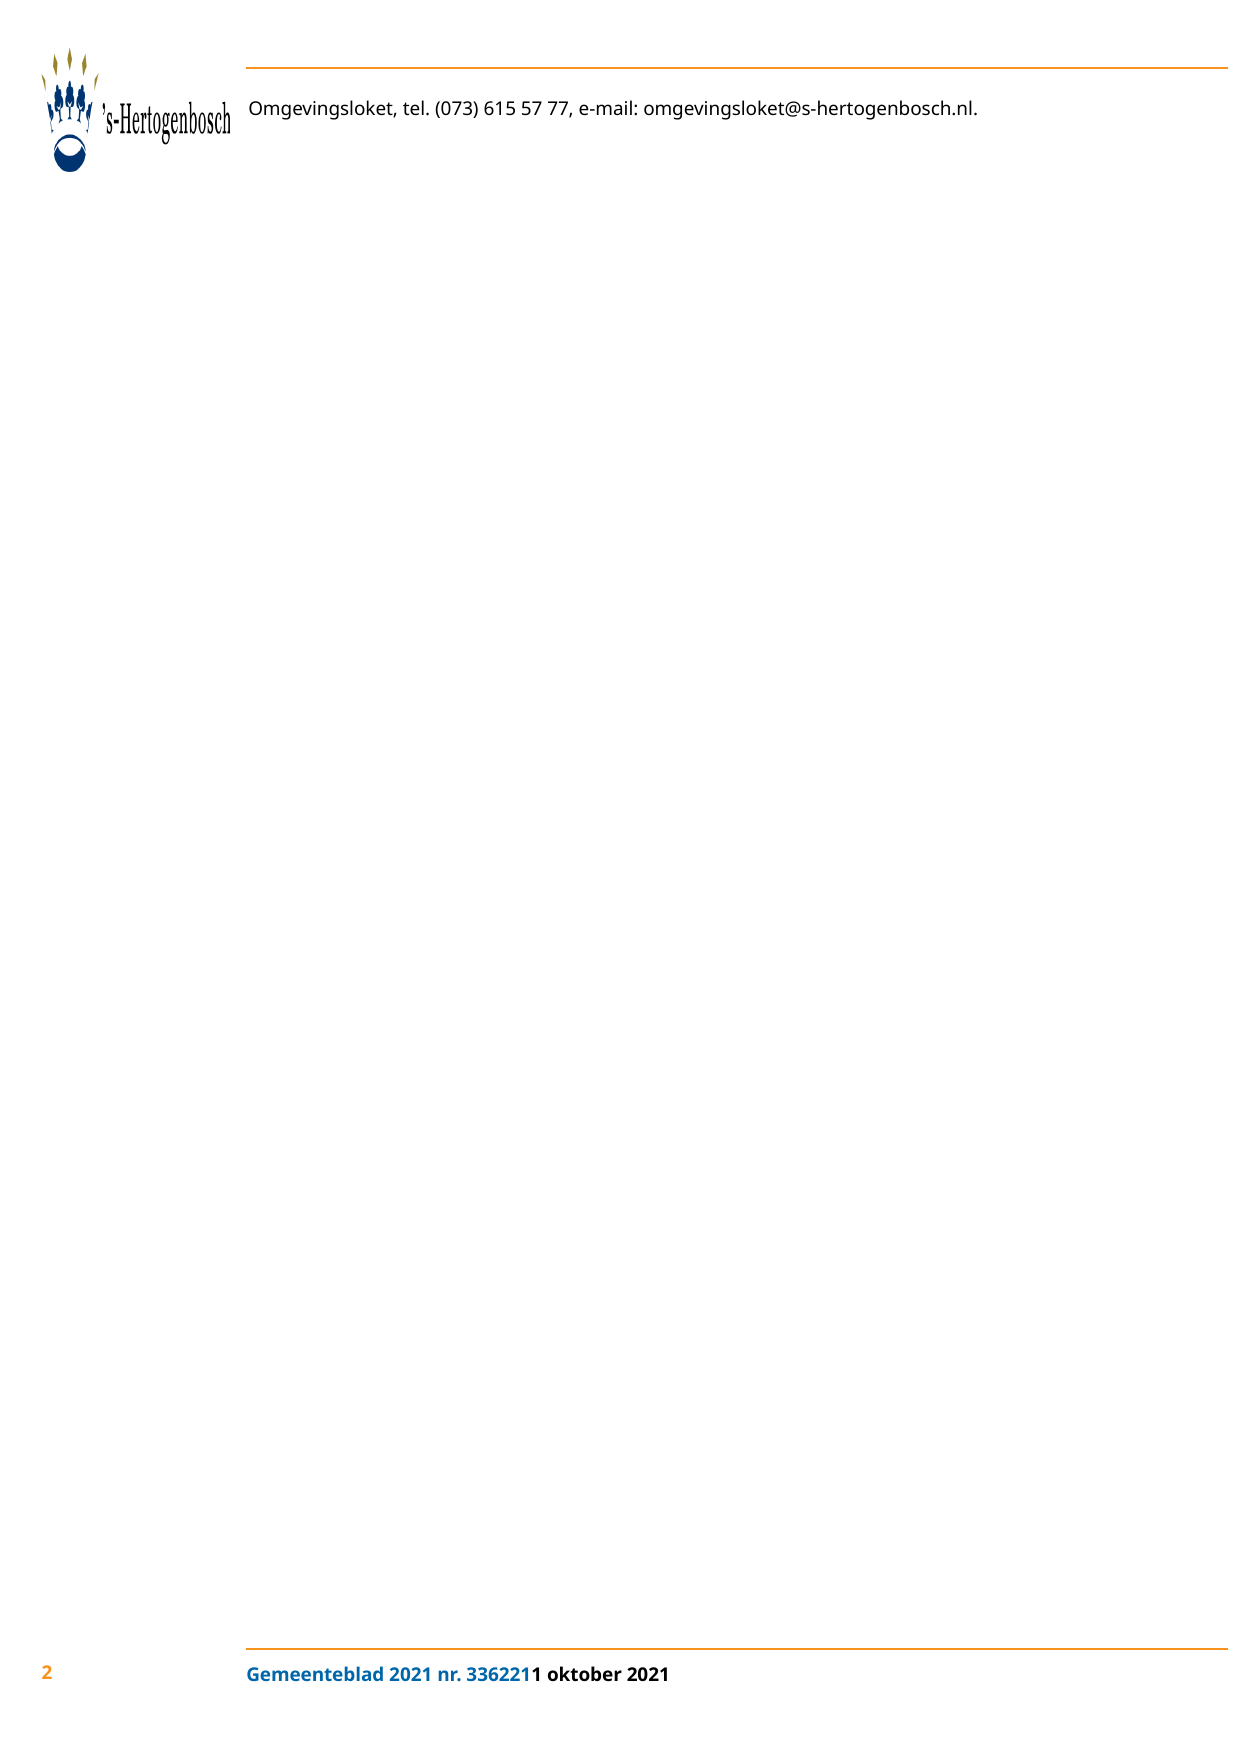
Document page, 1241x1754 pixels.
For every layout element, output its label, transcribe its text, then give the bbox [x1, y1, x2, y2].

picture [41, 47, 231, 172]
text Omgevingsloket, tel. (073) 615 57 77, e-mail: omgevingsloket@s-hertogenbosch.nl. [248, 95, 1152, 121]
